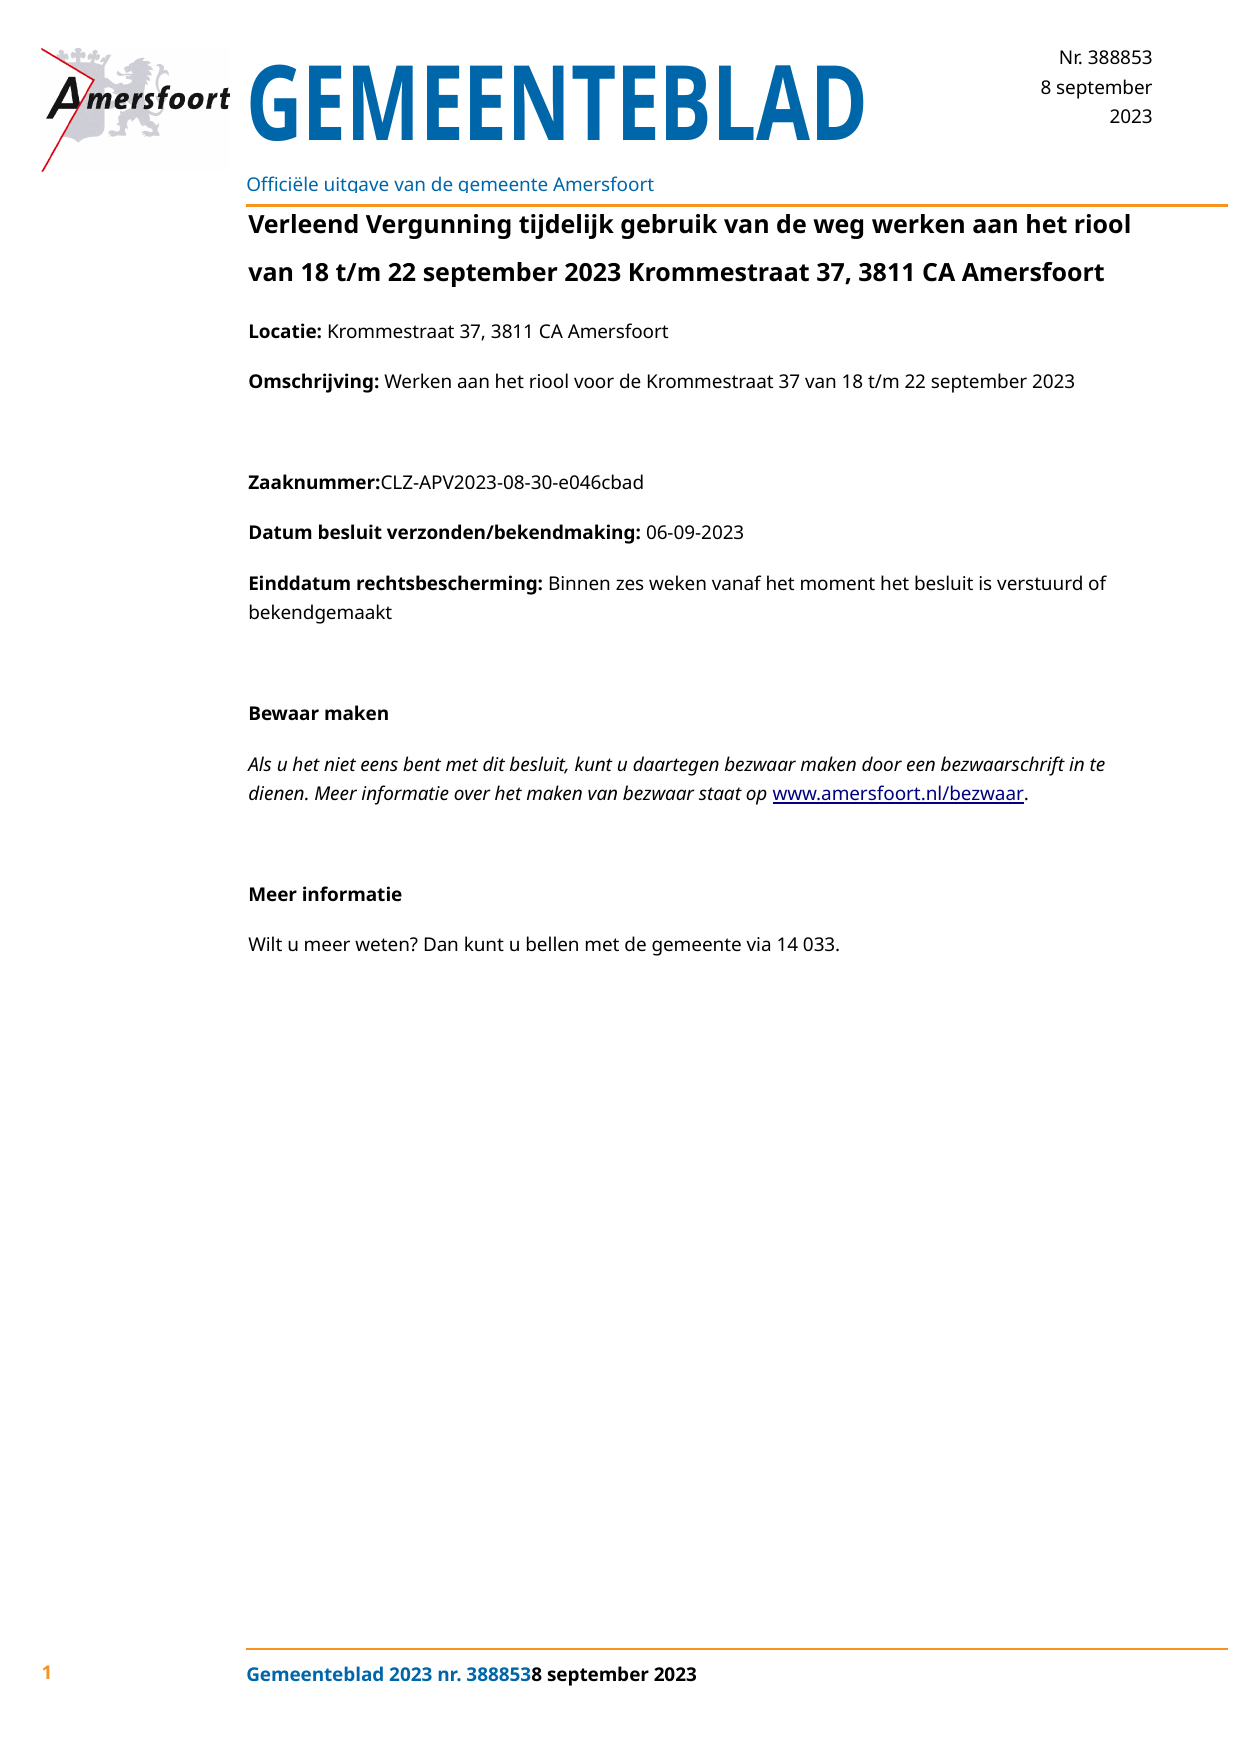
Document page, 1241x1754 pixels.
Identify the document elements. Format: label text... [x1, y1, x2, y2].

text Locatie: Krommestraat 37, 3811 CA Amersfoort [248, 318, 1152, 344]
text Omschrijving: Werken aan het riool voor de Krommestraat 37 van 18 t/m 22 september 2023 [248, 368, 1152, 394]
text Als u het niet eens bent met dit besluit, kunt u daartegen bezwaar maken door een bezwaarschrift in te dienen. Meer informatie over het maken van bezwaar staat op www.amersfoort.nl/bezwaar. [248, 751, 1152, 806]
text Bewaar maken [248, 700, 1152, 726]
picture [41, 47, 231, 172]
text Einddatum rechtsbescherming: Binnen zes weken vanaf het moment het besluit is verstuurd of bekendgemaakt [248, 570, 1152, 625]
text Meer informatie [248, 881, 1152, 907]
text Verleend Vergunning tijdelijk gebruik van de weg werken aan het riool van 18 t/m 22 september 2023 Krommestraat 37, 3811 CA Amersfoort [248, 207, 1152, 288]
text Zaaknummer:CLZ-APV2023-08-30-e046cbad [248, 469, 1152, 495]
text Wilt u meer weten? Dan kunt u bellen met de gemeente via 14 033. [248, 932, 1152, 957]
text Datum besluit verzonden/bekendmaking: 06-09-2023 [248, 519, 1152, 545]
